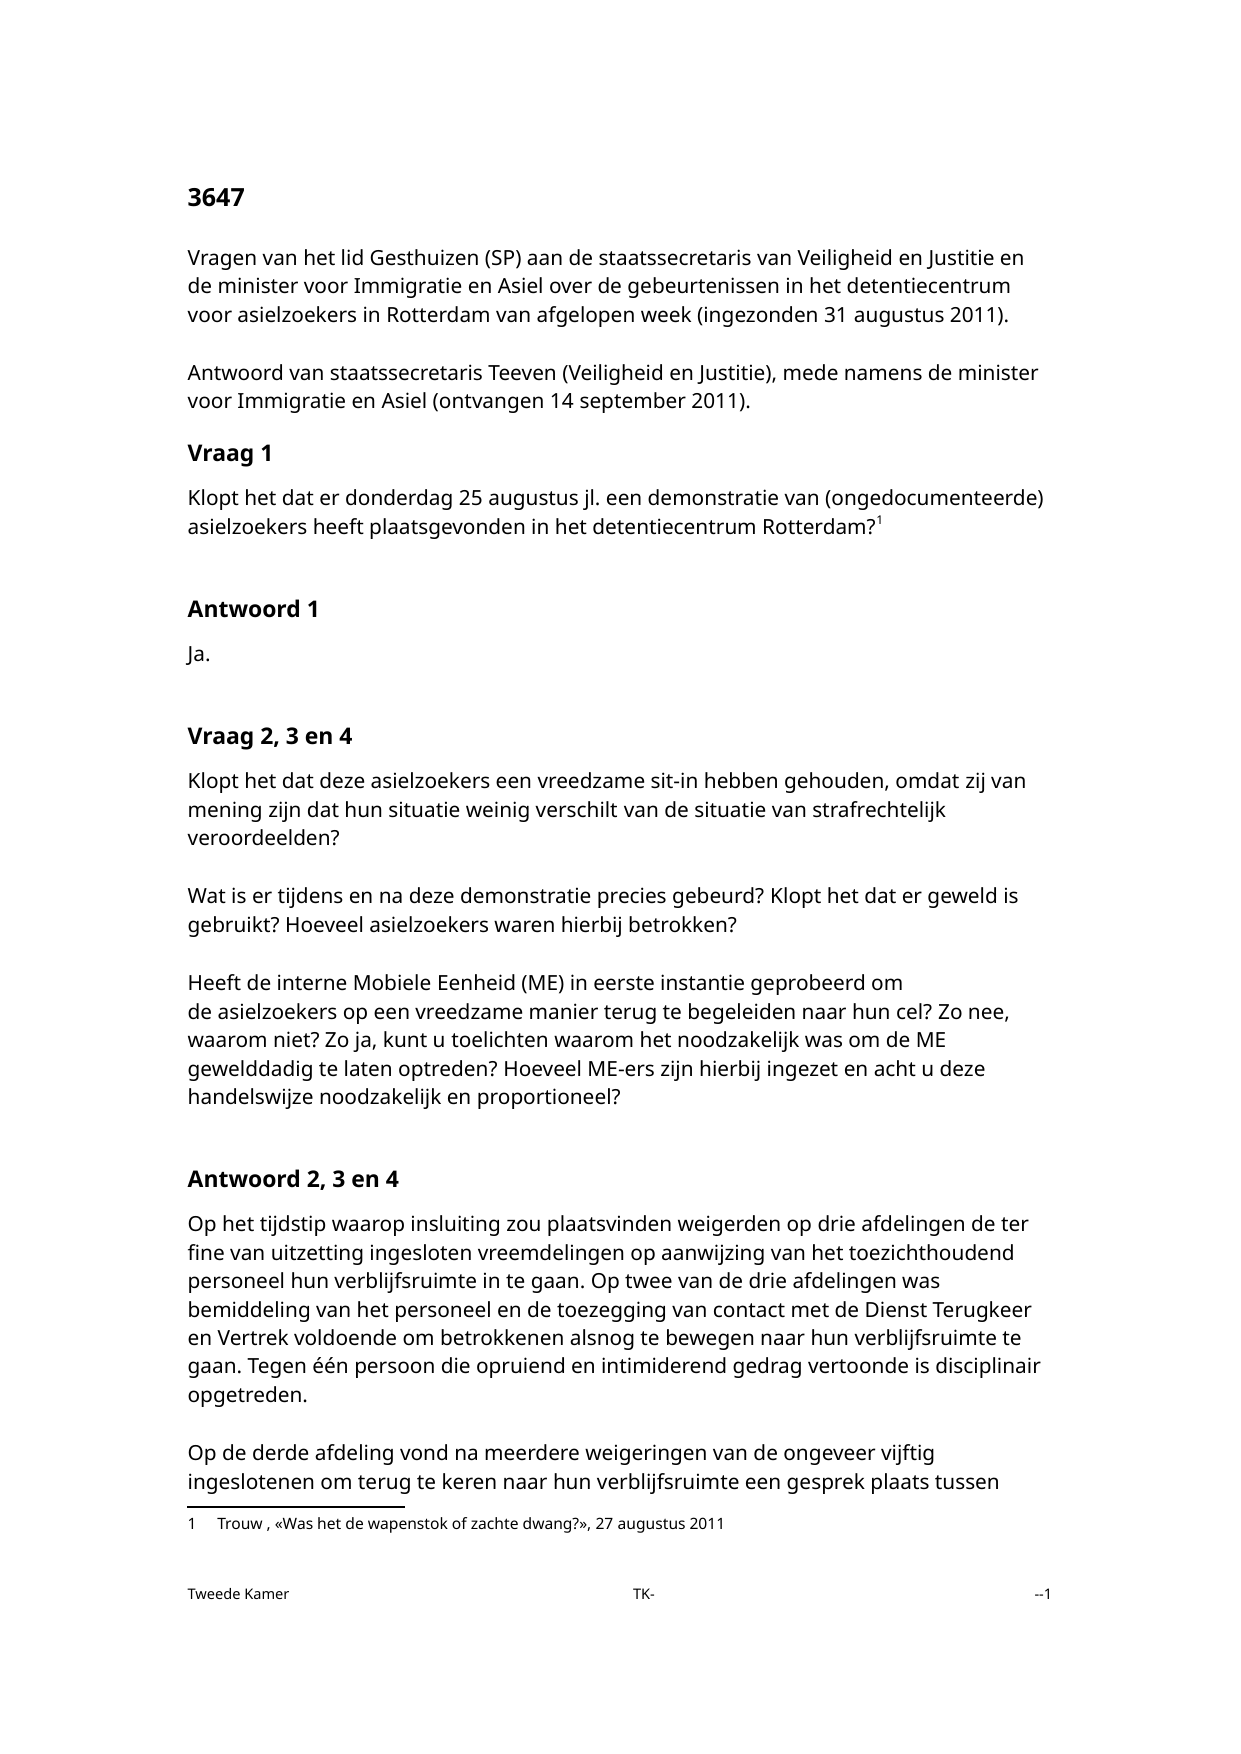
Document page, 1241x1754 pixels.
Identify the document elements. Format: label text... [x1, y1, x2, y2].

text Op het tijdstip waarop insluiting zou plaatsvinden weigerden op drie afdelingen de ter fine van uitzetting ingesloten vreemdelingen op aanwijzing van het toezichthoudend personeel hun verblijfsruimte in te gaan. Op twee van de drie afdelingen was bemiddeling van het personeel en de toezegging van contact met de Dienst Terugkeer en Vertrek voldoende om betrokkenen alsnog te bewegen naar hun verblijfsruimte te gaan. Tegen één persoon die opruiend en intimiderend gedrag vertoonde is disciplinair opgetreden. [187, 1209, 1053, 1408]
text Op de derde afdeling vond na meerdere weigeringen van de ongeveer vijftig ingeslotenen om terug te keren naar hun verblijfsruimte een gesprek plaats tussen [187, 1438, 1053, 1495]
text Wat is er tijdens en na deze demonstratie precies gebeurd? Klopt het dat er geweld is gebruikt? Hoeveel asielzoekers waren hierbij betrokken? [187, 882, 1053, 938]
text Antwoord van staatssecretaris Teeven (Veiligheid en Justitie), mede namens de minister voor Immigratie en Asiel (ontvangen 14 september 2011). [187, 358, 1053, 415]
text Vragen van het lid Gesthuizen (SP) aan de staatssecretaris van Veiligheid en Justitie en de minister voor Immigratie en Asiel over de gebeurtenissen in het detentiecentrum voor asielzoekers in Rotterdam van afgelopen week (ingezonden 31 augustus 2011). [187, 243, 1053, 328]
subtitle Vraag 1 [187, 437, 1053, 468]
text Heeft de interne Mobiele Eenheid (ME) in eerste instantie geprobeerd om de asielzoekers op een vreedzame manier terug te begeleiden naar hun cel? Zo nee, waarom niet? Zo ja, kunt u toelichten waarom het noodzakelijk was om de ME gewelddadig te laten optreden? Hoeveel ME-ers zijn hierbij ingezet en acht u deze handelswijze noodzakelijk en proportioneel? [187, 968, 1053, 1111]
text Klopt het dat er donderdag 25 augustus jl. een demonstratie van (ongedocumenteerde) asielzoekers heeft plaatsgevonden in het detentiecentrum Rotterdam? [187, 483, 1053, 540]
text Ja. [187, 639, 1053, 667]
subtitle Antwoord 2, 3 en 4 [187, 1163, 1053, 1194]
text Klopt het dat deze asielzoekers een vreedzame sit-in hebben gehouden, omdat zij van mening zijn dat hun situatie weinig verschilt van de situatie van strafrechtelijk veroordeelden? [187, 766, 1053, 852]
subtitle Vraag 2, 3 en 4 [187, 720, 1053, 751]
text Trouw , «Was het de wapenstok of zachte dwang?», 27 augustus 2011 [187, 1506, 1053, 1534]
text 3647 [187, 179, 1053, 213]
subtitle Antwoord 1 [187, 593, 1053, 624]
